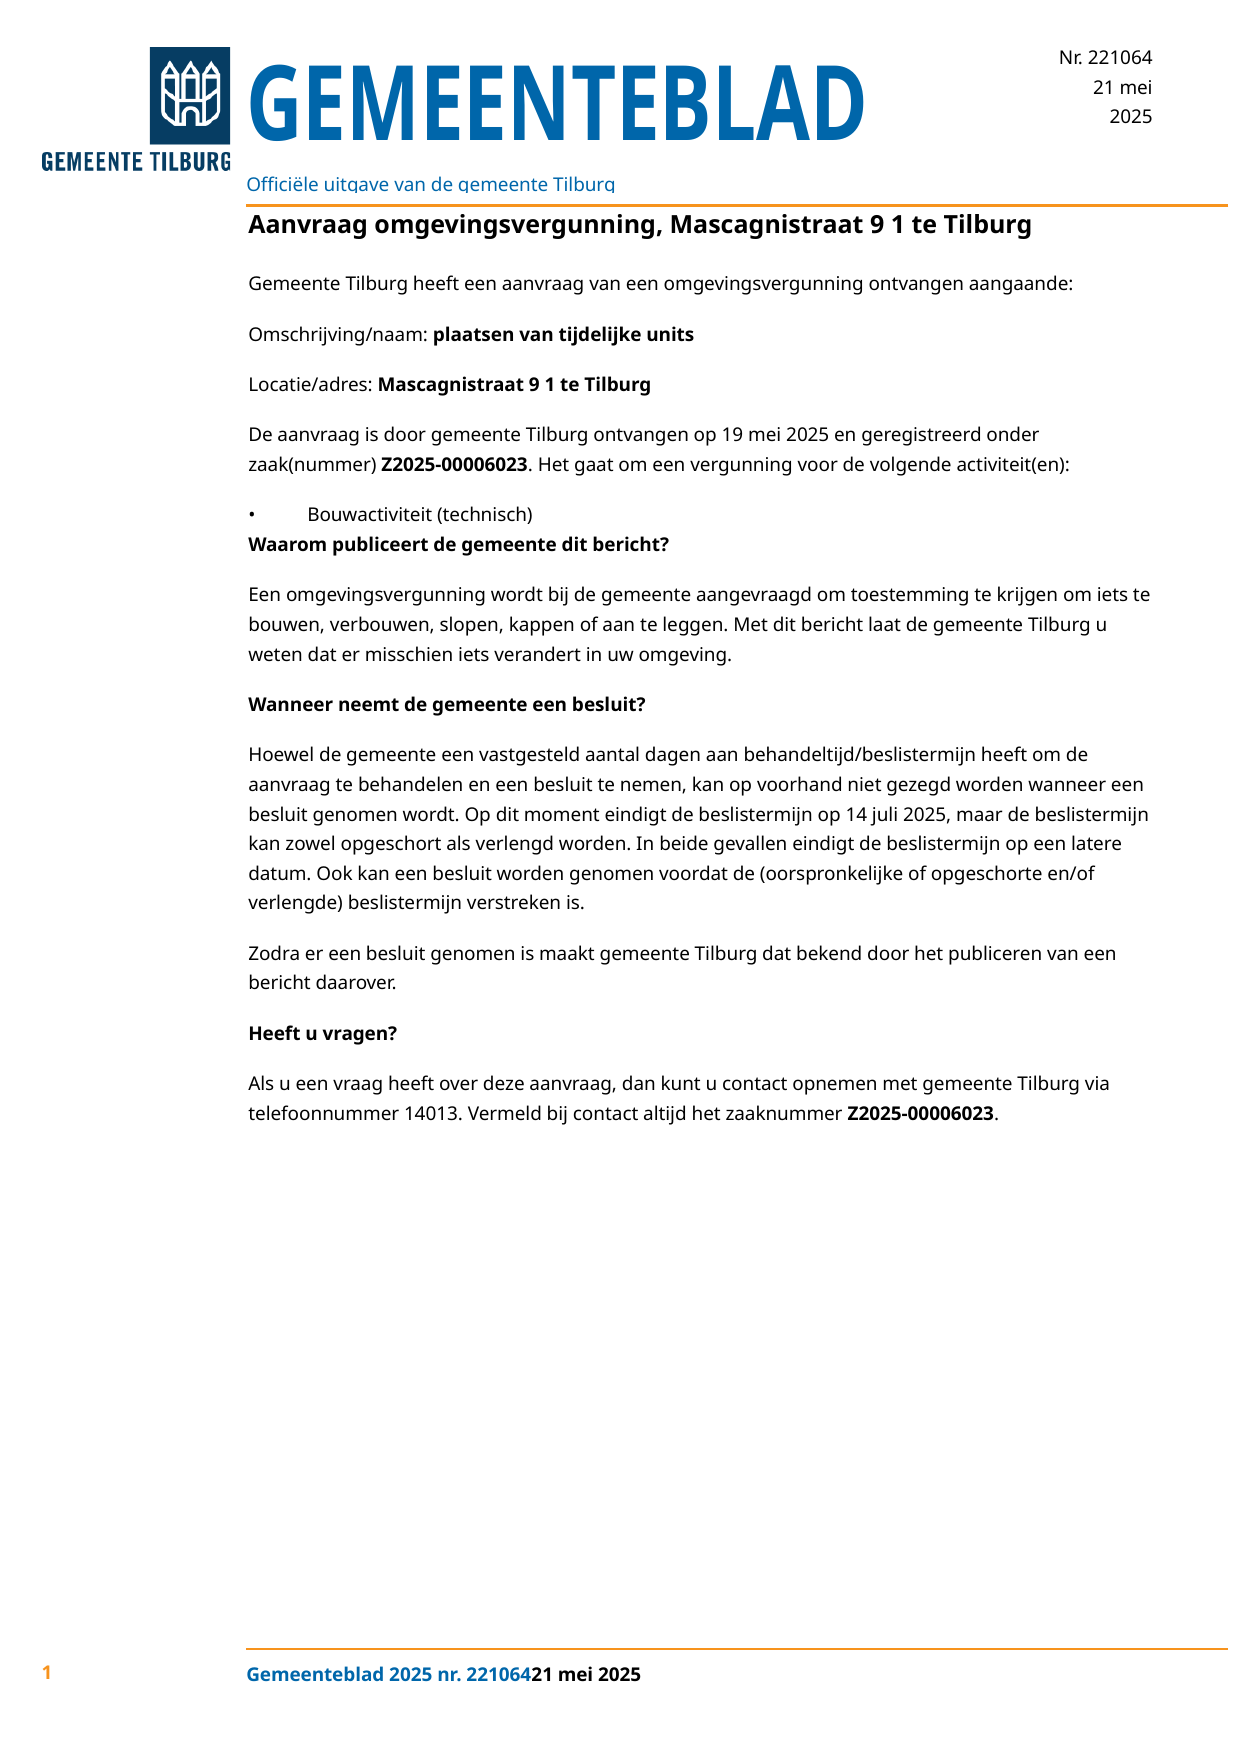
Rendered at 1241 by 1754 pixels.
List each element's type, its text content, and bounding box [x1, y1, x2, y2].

picture [41, 47, 231, 172]
text Aanvraag omgevingsvergunning, Mascagnistraat 9 1 te Tilburg [248, 207, 1152, 241]
list Bouwactiviteit (technisch) [248, 502, 1152, 527]
text Waarom publiceert de gemeente dit bericht? [248, 531, 1152, 557]
text Als u een vraag heeft over deze aanvraag, dan kunt u contact opnemen met gemeente Tilburg via telefoonnummer 14013. Vermeld bij contact altijd het zaaknummer Z2025-00006023. [248, 1070, 1152, 1126]
text Een omgevingsvergunning wordt bij de gemeente aangevraagd om toestemming te krijgen om iets te bouwen, verbouwen, slopen, kappen of aan te leggen. Met dit bericht laat de gemeente Tilburg u weten dat er misschien iets verandert in uw omgeving. [248, 582, 1152, 666]
text De aanvraag is door gemeente Tilburg ontvangen op 19 mei 2025 en geregistreerd onder zaak(nummer) Z2025-00006023. Het gaat om een vergunning voor de volgende activiteit(en): [248, 422, 1152, 477]
text Wanneer neemt de gemeente een besluit? [248, 691, 1152, 717]
text Hoewel de gemeente een vastgesteld aantal dagen aan behandeltijd/beslistermijn heeft om de aanvraag te behandelen en een besluit te nemen, kan op voorhand niet gezegd worden wanneer een besluit genomen wordt. Op dit moment eindigt de beslistermijn op 14 juli 2025, maar de beslistermijn kan zowel opgeschort als verlengd worden. In beide gevallen eindigt de beslistermijn op een latere datum. Ook kan een besluit worden genomen voordat de (oorspronkelijke of opgeschorte en/of verlengde) beslistermijn verstreken is. [248, 742, 1152, 915]
text Omschrijving/naam: plaatsen van tijdelijke units [248, 321, 1152, 346]
text Gemeente Tilburg heeft een aanvraag van een omgevingsvergunning ontvangen aangaande: [248, 270, 1152, 296]
text Locatie/adres: Mascagnistraat 9 1 te Tilburg [248, 371, 1152, 397]
text Zodra er een besluit genomen is maakt gemeente Tilburg dat bekend door het publiceren van een bericht daarover. [248, 940, 1152, 995]
text Heeft u vragen? [248, 1020, 1152, 1046]
